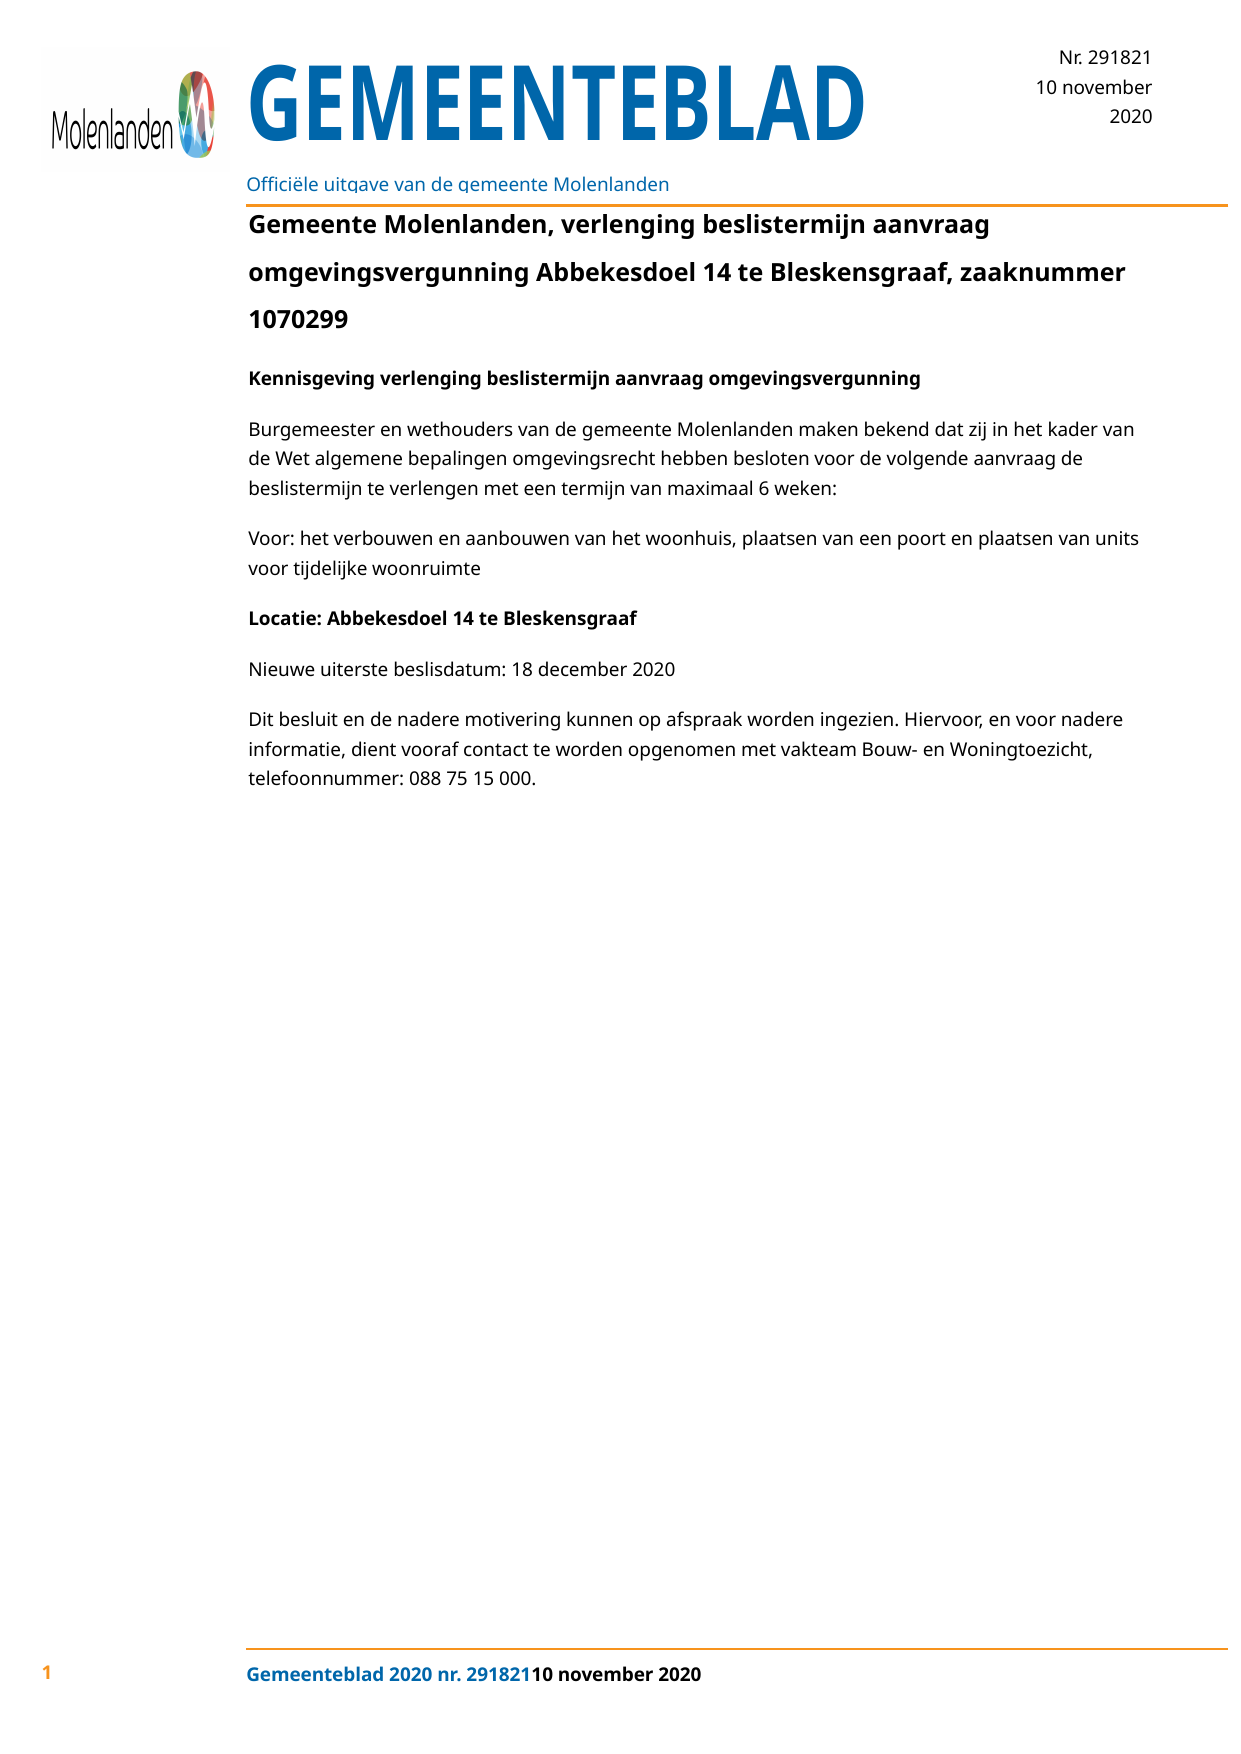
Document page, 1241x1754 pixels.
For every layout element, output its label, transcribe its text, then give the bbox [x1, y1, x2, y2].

text Burgemeester en wethouders van de gemeente Molenlanden maken bekend dat zij in het kader van de Wet algemene bepalingen omgevingsrecht hebben besloten voor de volgende aanvraag de beslistermijn te verlengen met een termijn van maximaal 6 weken: [248, 416, 1152, 501]
text Dit besluit en de nadere motivering kunnen op afspraak worden ingezien. Hiervoor, en voor nadere informatie, dient vooraf contact te worden opgenomen met vakteam Bouw- en Woningtoezicht, telefoonnummer: 088 75 15 000. [248, 706, 1152, 791]
text Nieuwe uiterste beslisdatum: 18 december 2020 [248, 656, 1152, 682]
text Locatie: Abbekesdoel 14 te Bleskensgraaf [248, 606, 1152, 631]
text Gemeente Molenlanden, verlenging beslistermijn aanvraag omgevingsvergunning Abbekesdoel 14 te Bleskensgraaf, zaaknummer 1070299 [248, 207, 1152, 336]
text Voor: het verbouwen en aanbouwen van het woonhuis, plaatsen van een poort en plaatsen van units voor tijdelijke woonruimte [248, 526, 1152, 581]
text Kennisgeving verlenging beslistermijn aanvraag omgevingsvergunning [248, 366, 1152, 391]
picture [41, 47, 231, 172]
